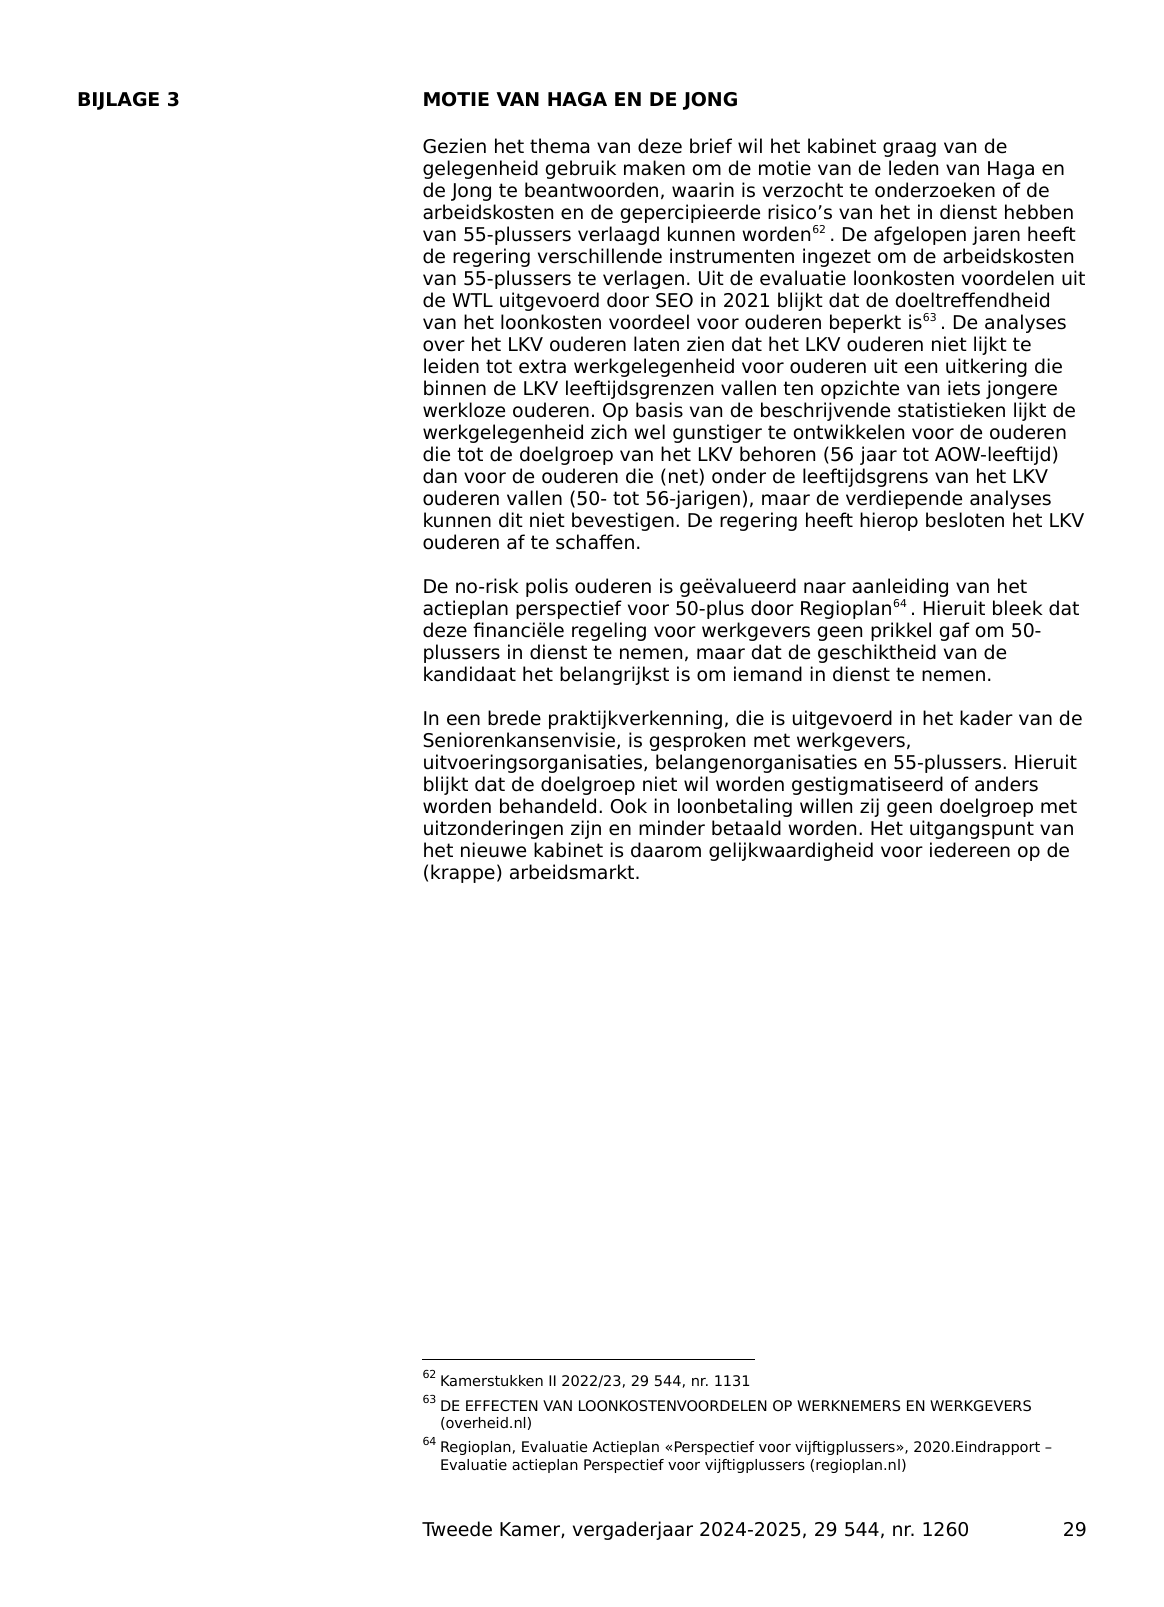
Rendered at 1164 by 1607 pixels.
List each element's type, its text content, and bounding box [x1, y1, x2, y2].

text De no-risk polis ouderen is geëvalueerd naar aanleiding van het actieplan perspectief voor 50-plus door Regioplan. Hieruit bleek dat deze financiële regeling voor werkgevers geen prikkel gaf om 50-plussers in dienst te nemen, maar dat de geschiktheid van de kandidaat het belangrijkst is om iemand in dienst te nemen. [422, 576, 1087, 686]
subtitle BIJLAGE 3 MOTIE VAN HAGA EN DE JONG [77, 89, 1087, 111]
text Kamerstukken II 2022/23, 29 544, nr. 1131 [422, 1368, 1087, 1391]
text In een brede praktijkverkenning, die is uitgevoerd in het kader van de Seniorenkansenvisie, is gesproken met werkgevers, uitvoeringsorganisaties, belangenorganisaties en 55-plussers. Hieruit blijkt dat de doelgroep niet wil worden gestigmatiseerd of anders worden behandeld. Ook in loonbetaling willen zij geen doelgroep met uitzonderingen zijn en minder betaald worden. Het uitgangspunt van het nieuwe kabinet is daarom gelijkwaardigheid voor iedereen op de (krappe) arbeidsmarkt. [422, 708, 1087, 884]
text Regioplan, Evaluatie Actieplan «Perspectief voor vijftigplussers», 2020.Eindrapport – Evaluatie actieplan Perspectief voor vijftigplussers (regioplan.nl) [422, 1435, 1087, 1474]
text DE EFFECTEN VAN LOONKOSTENVOORDELEN OP WERKNEMERS EN WERKGEVERS (overheid.nl) [422, 1393, 1087, 1432]
text Gezien het thema van deze brief wil het kabinet graag van de gelegenheid gebruik maken om de motie van de leden van Haga en de Jong te beantwoorden, waarin is verzocht te onderzoeken of de arbeidskosten en de gepercipieerde risico’s van het in dienst hebben van 55-plussers verlaagd kunnen worden. De afgelopen jaren heeft de regering verschillende instrumenten ingezet om de arbeidskosten van 55-plussers te verlagen. Uit de evaluatie loonkosten voordelen uit de WTL uitgevoerd door SEO in 2021 blijkt dat de doeltreffendheid van het loonkosten voordeel voor ouderen beperkt is. De analyses over het LKV ouderen laten zien dat het LKV ouderen niet lijkt te leiden tot extra werkgelegenheid voor ouderen uit een uitkering die binnen de LKV leeftijdsgrenzen vallen ten opzichte van iets jongere werkloze ouderen. Op basis van de beschrijvende statistieken lijkt de werkgelegenheid zich wel gunstiger te ontwikkelen voor de ouderen die tot de doelgroep van het LKV behoren (56 jaar tot AOW-leeftijd) dan voor de ouderen die (net) onder de leeftijdsgrens van het LKV ouderen vallen (50- tot 56-jarigen), maar de verdiepende analyses kunnen dit niet bevestigen. De regering heeft hierop besloten het LKV ouderen af te schaffen. [422, 136, 1087, 554]
